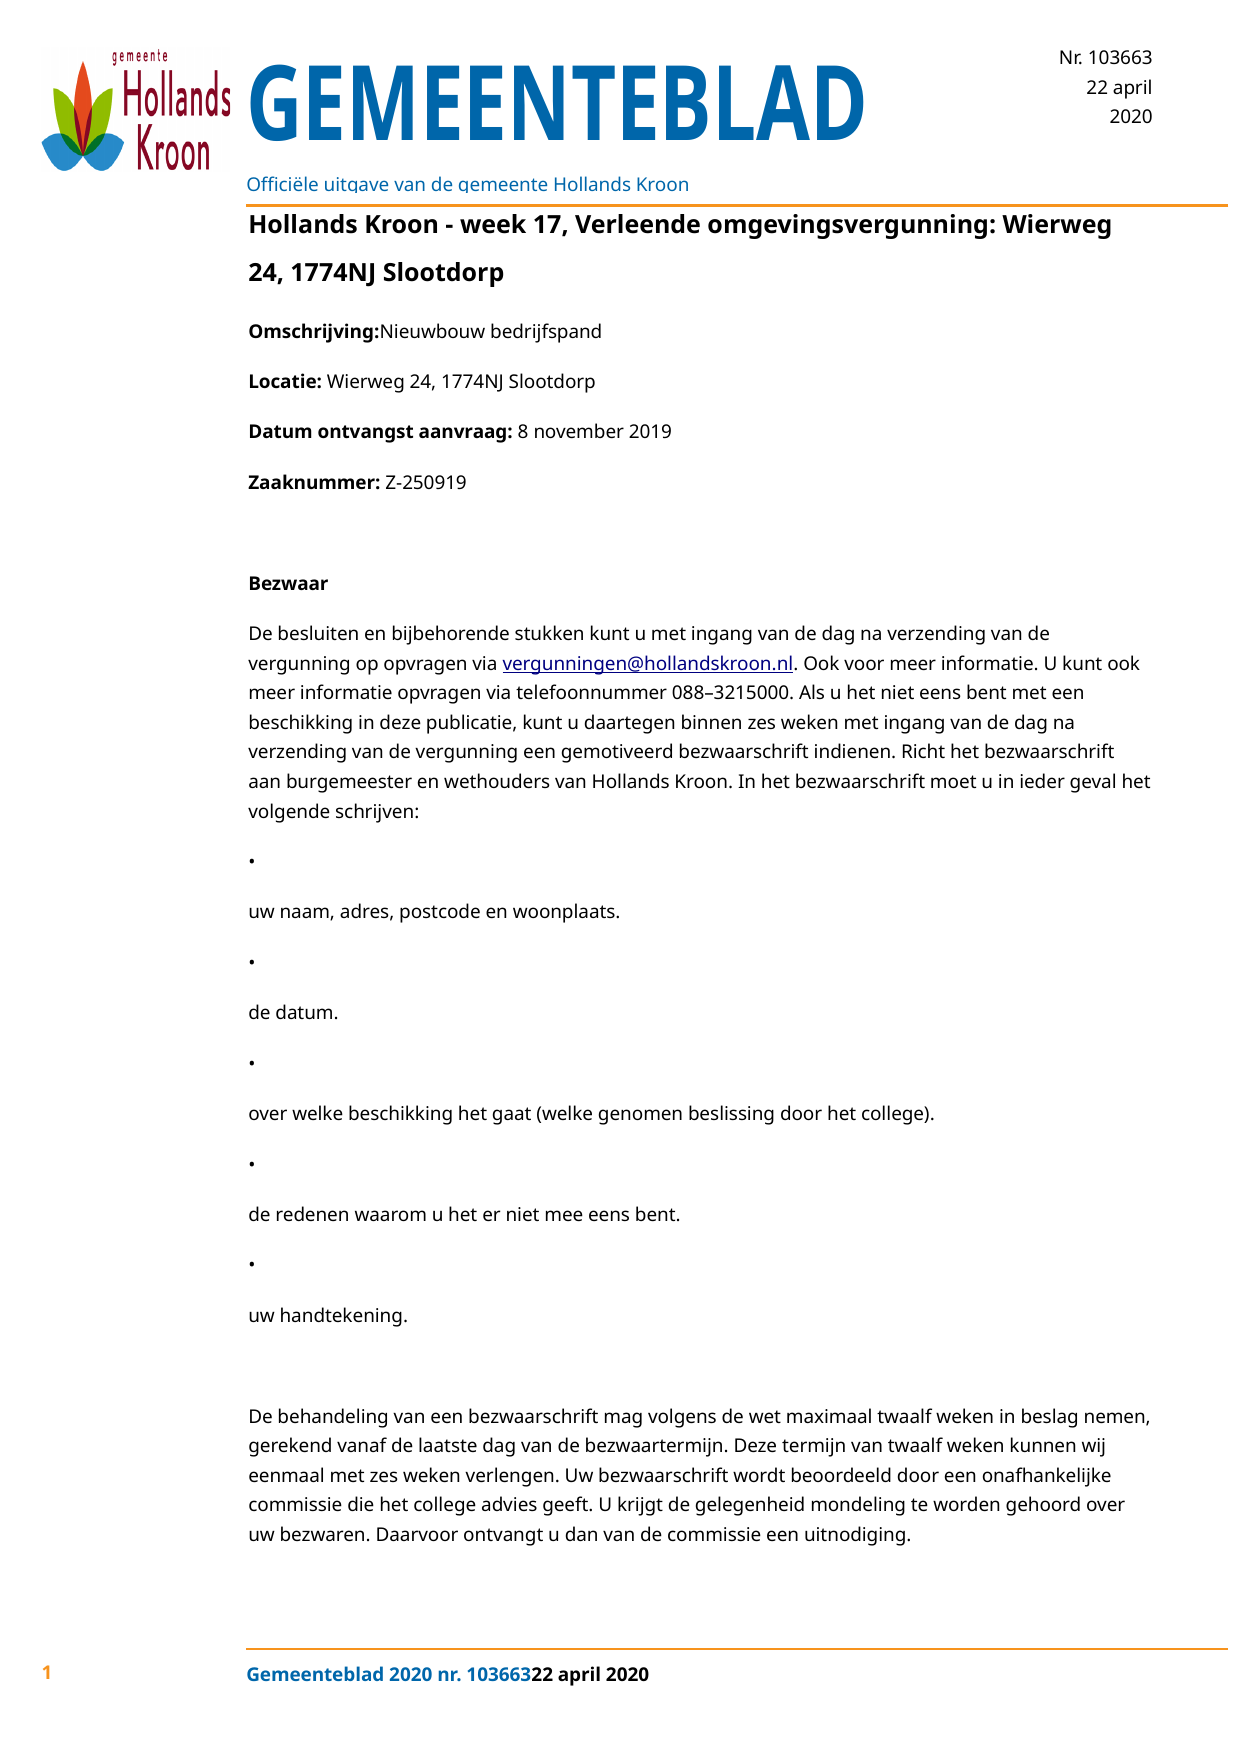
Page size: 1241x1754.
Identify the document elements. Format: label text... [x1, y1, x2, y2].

text De besluiten en bijbehorende stukken kunt u met ingang van de dag na verzending van de vergunning op opvragen via vergunningen@hollandskroon.nl. Ook voor meer informatie. U kunt ook meer informatie opvragen via telefoonnummer 088–3215000. Als u het niet eens bent met een beschikking in deze publicatie, kunt u daartegen binnen zes weken met ingang van de dag na verzending van de vergunning een gemotiveerd bezwaarschrift indienen. Richt het bezwaarschrift aan burgemeester en wethouders van Hollands Kroon. In het bezwaarschrift moet u in ieder geval het volgende schrijven: [248, 620, 1152, 824]
text Datum ontvangst aanvraag: 8 november 2019 [248, 419, 1152, 444]
text • [248, 949, 1152, 975]
text • [248, 848, 1152, 874]
text • [248, 1050, 1152, 1076]
text over welke beschikking het gaat (welke genomen beslissing door het college). [248, 1100, 1152, 1126]
text de redenen waarom u het er niet mee eens bent. [248, 1201, 1152, 1227]
text Omschrijving:Nieuwbouw bedrijfspand [248, 318, 1152, 344]
text De behandeling van een bezwaarschrift mag volgens de wet maximaal twaalf weken in beslag nemen, gerekend vanaf de laatste dag van de bezwaartermijn. Deze termijn van twaalf weken kunnen wij eenmaal met zes weken verlengen. Uw bezwaarschrift wordt beoordeeld door een onafhankelijke commissie die het college advies geeft. U krijgt de gelegenheid mondeling te worden gehoord over uw bezwaren. Daarvoor ontvangt u dan van de commissie een uitnodiging. [248, 1403, 1152, 1547]
text • [248, 1252, 1152, 1277]
text de datum. [248, 999, 1152, 1025]
text uw handtekening. [248, 1302, 1152, 1328]
picture [41, 47, 231, 172]
text uw naam, adres, postcode en woonplaats. [248, 899, 1152, 924]
text Locatie: Wierweg 24, 1774NJ Slootdorp [248, 368, 1152, 394]
text • [248, 1151, 1152, 1177]
text Bezwaar [248, 570, 1152, 596]
text Hollands Kroon - week 17, Verleende omgevingsvergunning: Wierweg 24, 1774NJ Slootdorp [248, 207, 1152, 288]
text Zaaknummer: Z-250919 [248, 469, 1152, 495]
